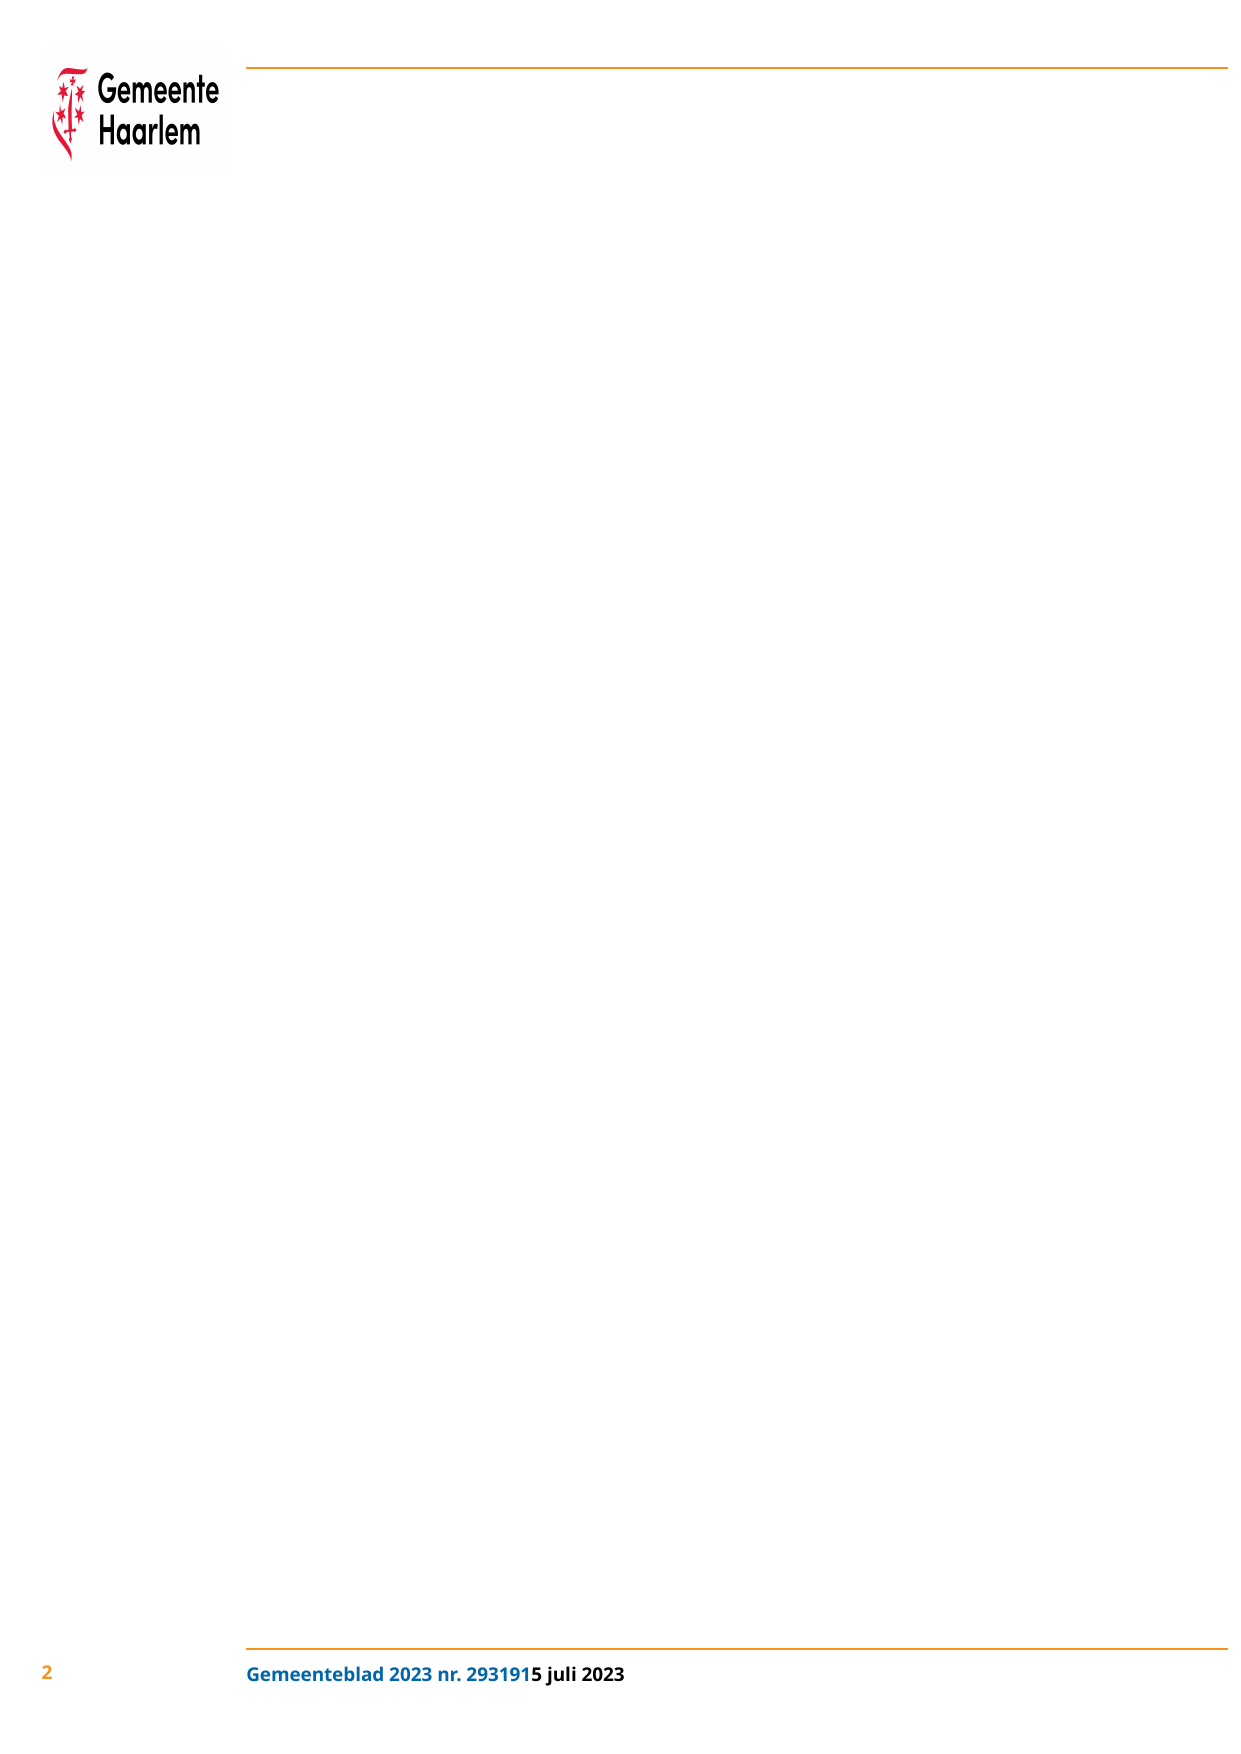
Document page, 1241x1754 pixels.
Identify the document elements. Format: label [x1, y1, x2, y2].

picture [41, 47, 231, 172]
